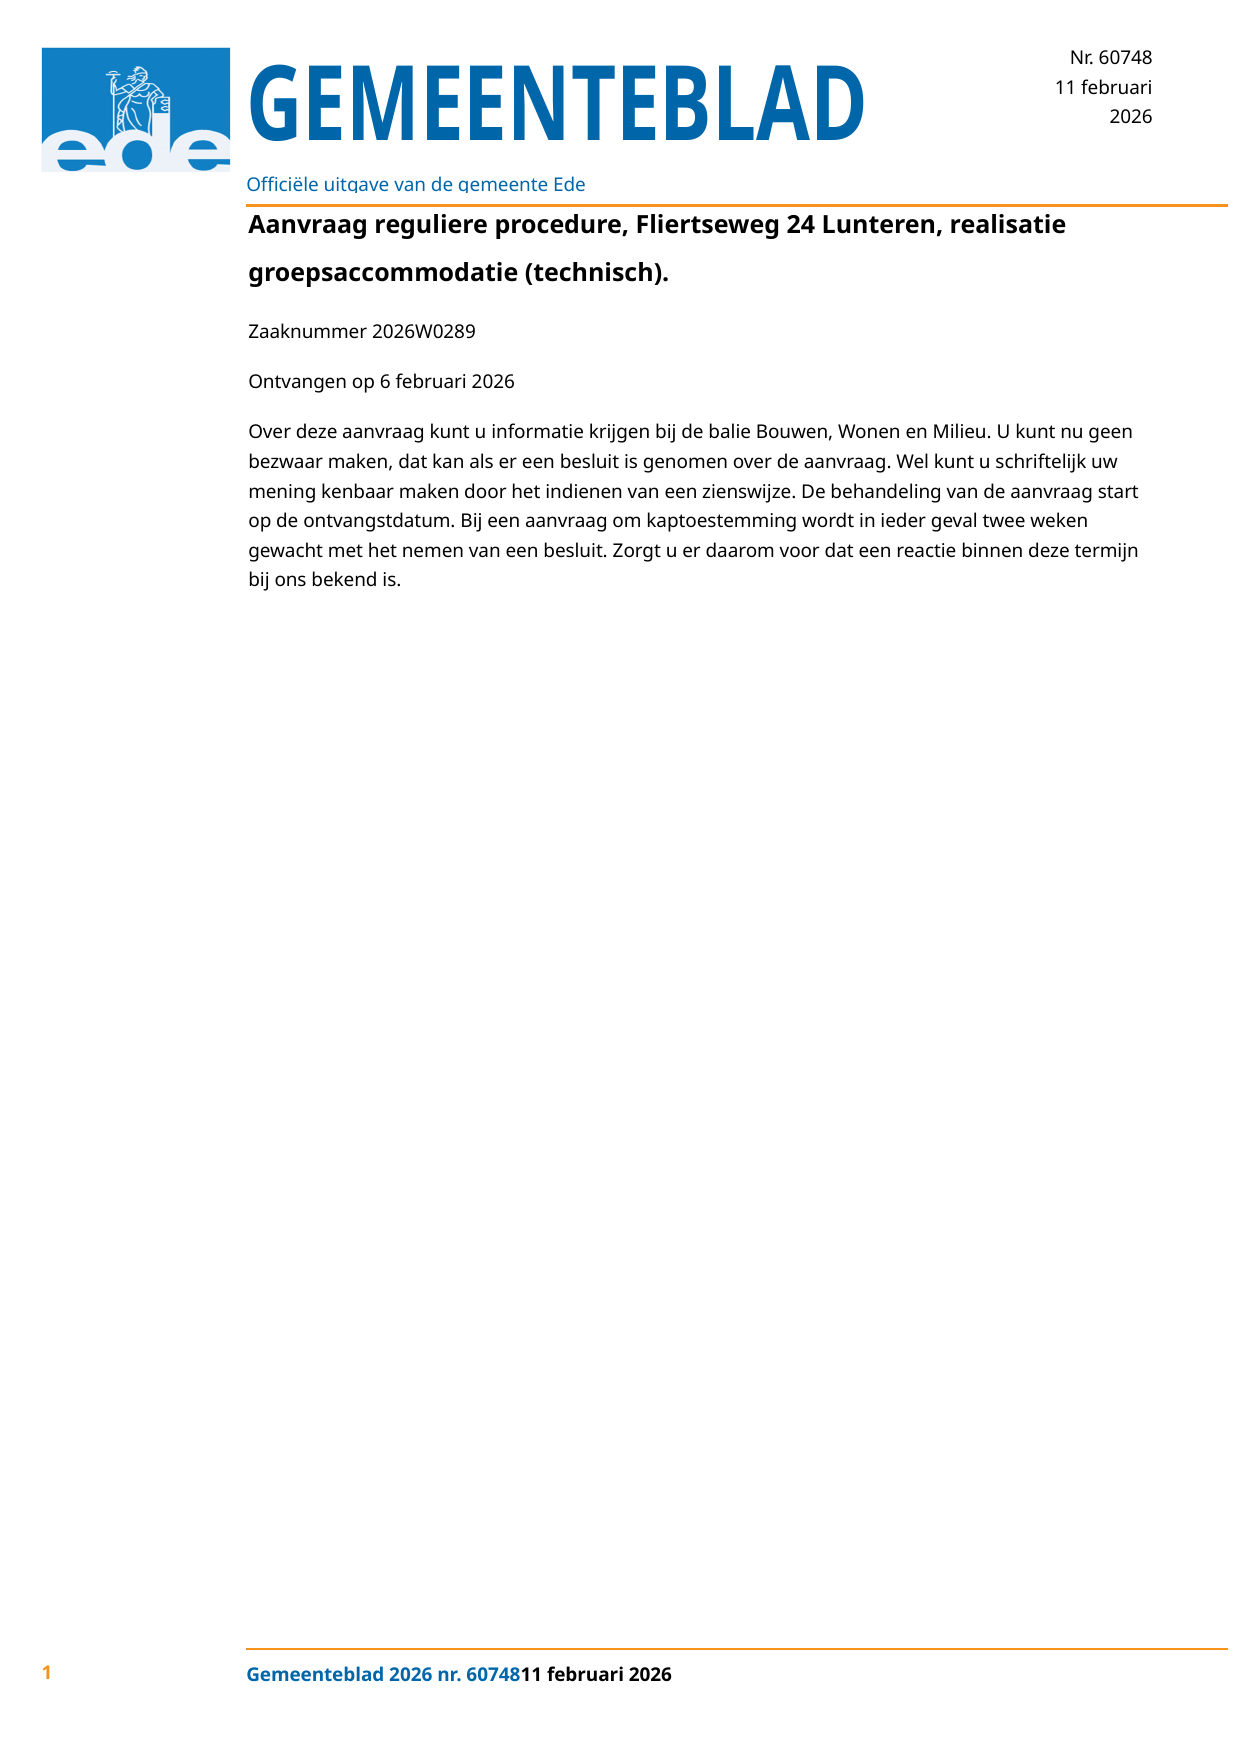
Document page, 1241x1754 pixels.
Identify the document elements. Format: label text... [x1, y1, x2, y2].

text Over deze aanvraag kunt u informatie krijgen bij de balie Bouwen, Wonen en Milieu. U kunt nu geen bezwaar maken, dat kan als er een besluit is genomen over de aanvraag. Wel kunt u schriftelijk uw mening kenbaar maken door het indienen van een zienswijze. De behandeling van de aanvraag start op de ontvangstdatum. Bij een aanvraag om kaptoestemming wordt in ieder geval twee weken gewacht met het nemen van een besluit. Zorgt u er daarom voor dat een reactie binnen deze termijn bij ons bekend is. [248, 419, 1152, 592]
text Ontvangen op 6 februari 2026 [248, 368, 1152, 394]
text Aanvraag reguliere procedure, Fliertseweg 24 Lunteren, realisatie groepsaccommodatie (technisch). [248, 207, 1152, 288]
text Zaaknummer 2026W0289 [248, 318, 1152, 344]
picture [41, 47, 231, 172]
